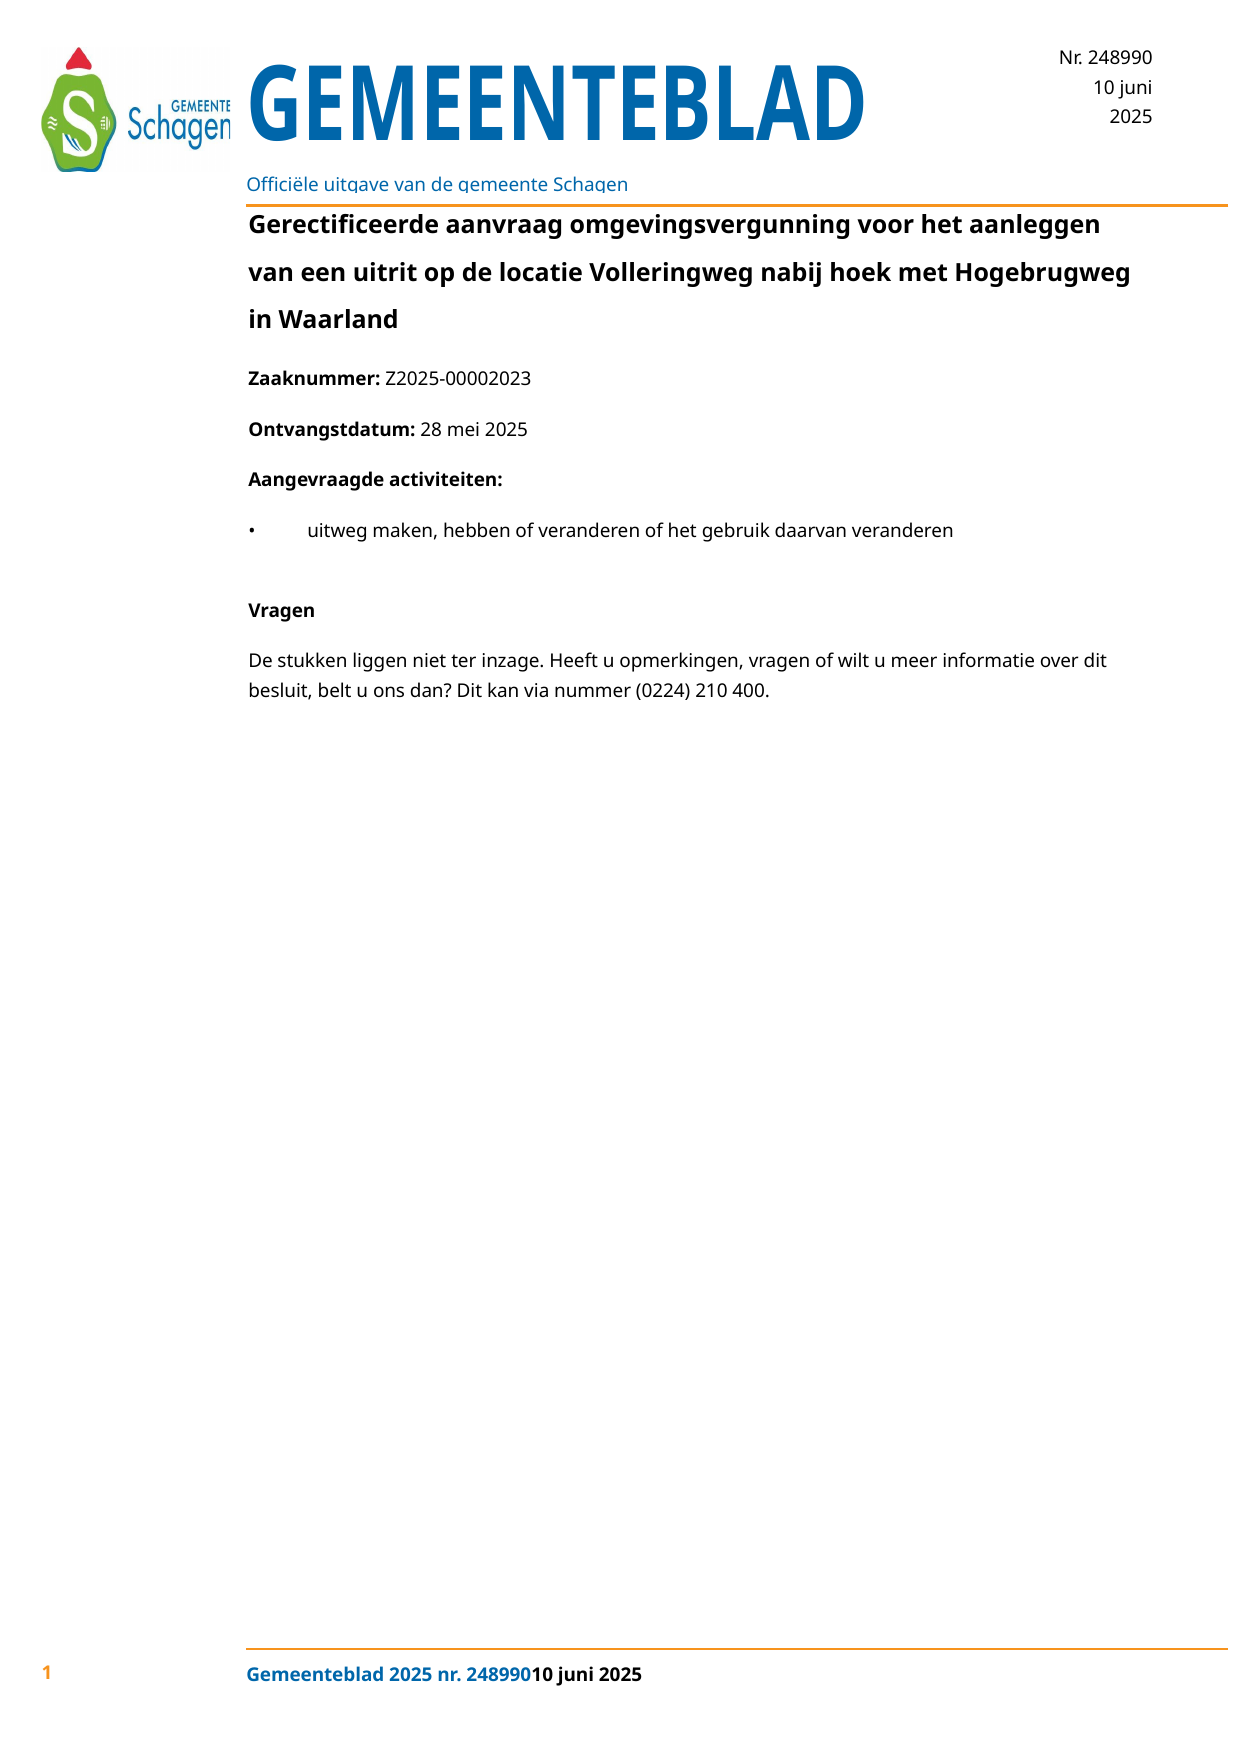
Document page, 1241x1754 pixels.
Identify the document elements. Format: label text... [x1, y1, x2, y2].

list uitweg maken, hebben of veranderen of het gebruik daarvan veranderen [248, 517, 1152, 542]
text Aangevraagde activiteiten: [248, 466, 1152, 492]
text Zaaknummer: Z2025-00002023 [248, 366, 1152, 391]
text De stukken liggen niet ter inzage. Heeft u opmerkingen, vragen of wilt u meer informatie over dit besluit, belt u ons dan? Dit kan via nummer (0224) 210 400. [248, 647, 1152, 702]
text Ontvangstdatum: 28 mei 2025 [248, 416, 1152, 442]
text Vragen [248, 597, 1152, 622]
text Gerectificeerde aanvraag omgevingsvergunning voor het aanleggen van een uitrit op de locatie Volleringweg nabij hoek met Hogebrugweg in Waarland [248, 207, 1152, 336]
picture [41, 47, 231, 172]
